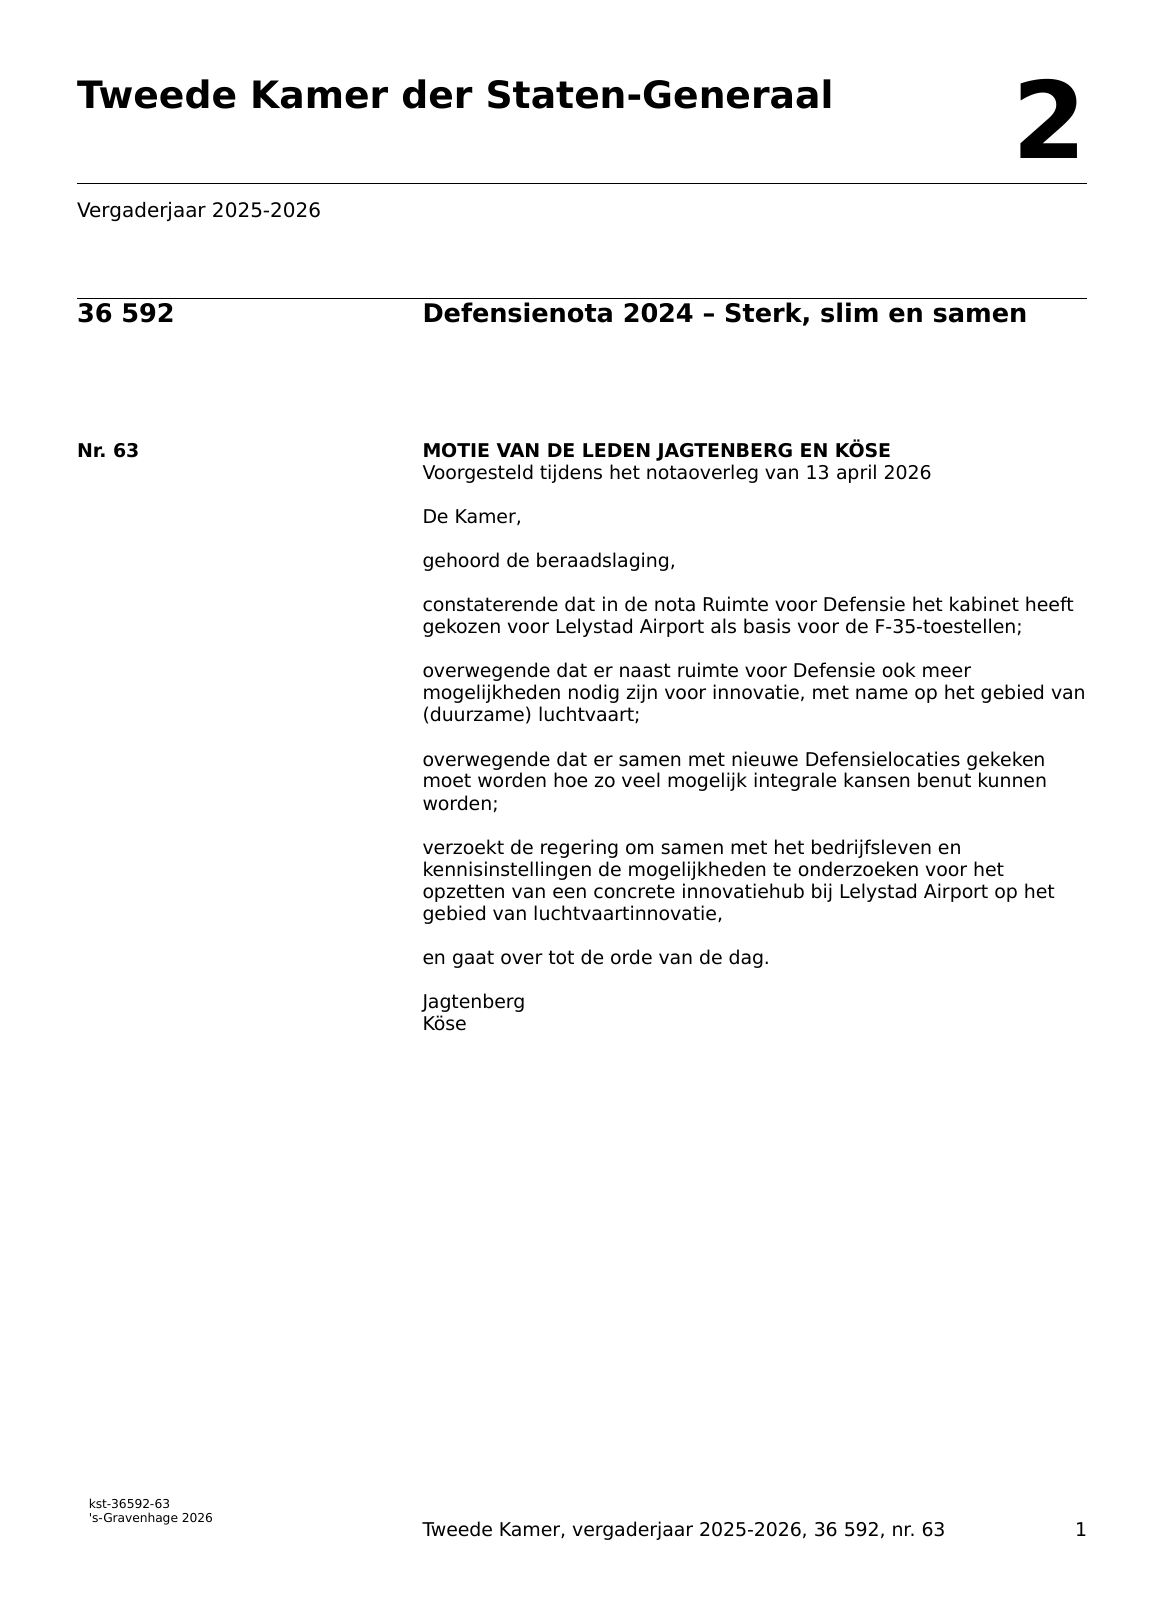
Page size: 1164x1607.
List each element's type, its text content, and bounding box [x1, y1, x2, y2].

text 's-Gravenhage 2026 [88, 1511, 323, 1525]
text verzoekt de regering om samen met het bedrijfsleven en kennisinstellingen de mogelijkheden te onderzoeken voor het opzetten van een concrete innovatiehub bij Lelystad Airport op het gebied van luchtvaartinnovatie, [422, 837, 1087, 924]
text gehoord de beraadslaging, [422, 550, 1087, 572]
text constaterende dat in de nota Ruimte voor Defensie het kabinet heeft gekozen voor Lelystad Airport als basis voor de F-35-toestellen; [422, 594, 1087, 638]
text overwegende dat er samen met nieuwe Defensielocaties gekeken moet worden hoe zo veel mogelijk integrale kansen benut kunnen worden; [422, 748, 1087, 814]
text kst-36592-63 [88, 1497, 323, 1511]
text Köse [422, 1013, 1087, 1035]
text De Kamer, [422, 506, 1087, 528]
subtitle 36 592 Defensienota 2024 – Sterk, slim en samen [77, 299, 1087, 329]
table_cell Vergaderjaar 2025-2026 [77, 184, 1087, 298]
table_header Tweede Kamer der Staten-Generaal [77, 59, 886, 183]
text overwegende dat er naast ruimte voor Defensie ook meer mogelijkheden nodig zijn voor innovatie, met name op het gebied van (duurzame) luchtvaart; [422, 660, 1087, 726]
text en gaat over tot de orde van de dag. [422, 947, 1087, 969]
table_header 2 [886, 59, 1087, 183]
subtitle Nr. 63 MOTIE VAN DE LEDEN JAGTENBERG EN KÖSE [77, 440, 1087, 462]
text Jagtenberg [422, 991, 1087, 1013]
text Voorgesteld tijdens het notaoverleg van 13 april 2026 [422, 462, 1087, 484]
